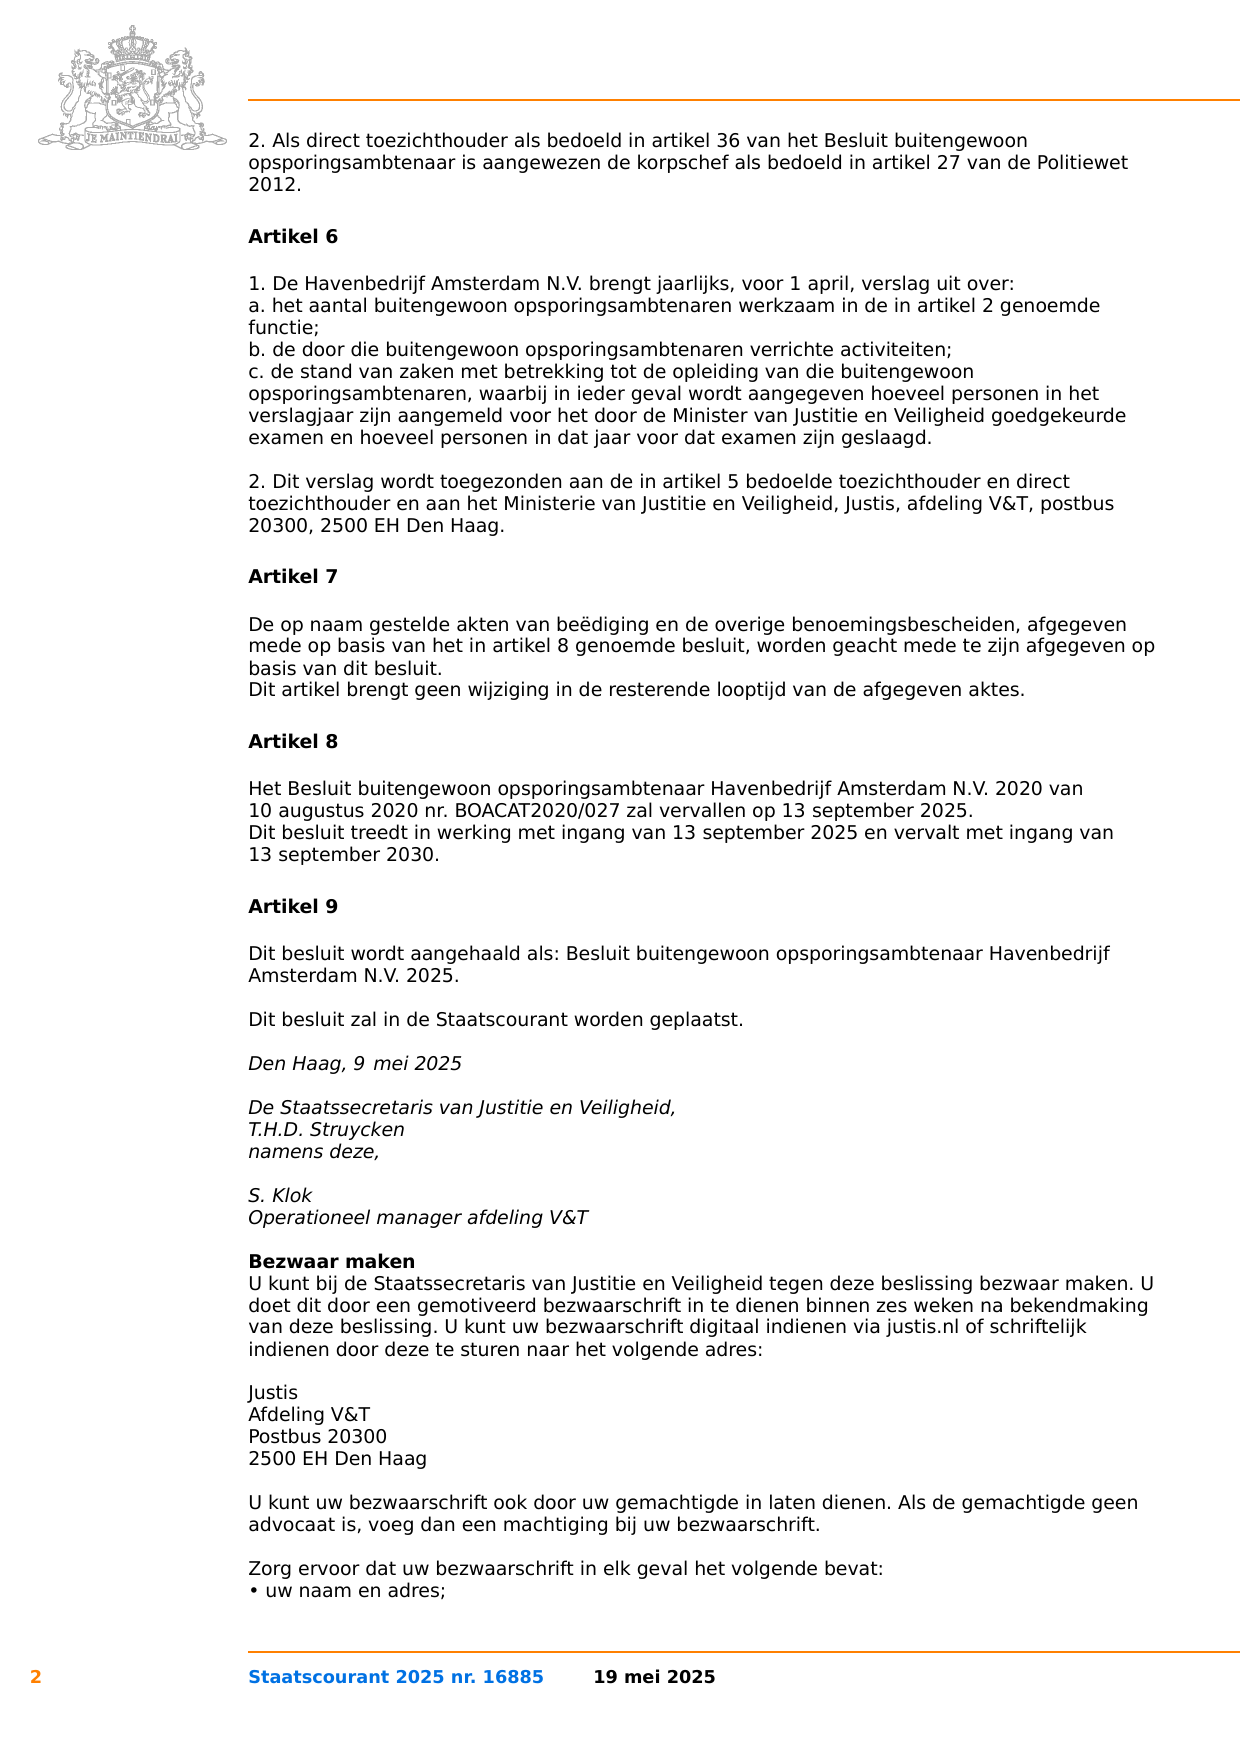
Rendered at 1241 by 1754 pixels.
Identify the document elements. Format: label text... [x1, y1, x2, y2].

text De Staatssecretaris van Justitie en Veiligheid, T.H.D. Struycken namens deze, S. Klok Operationeel manager afdeling V&T [248, 1097, 1163, 1229]
text U kunt uw bezwaarschrift ook door uw gemachtigde in laten dienen. Als de gemachtigde geen advocaat is, voeg dan een machtiging bij uw bezwaarschrift. [248, 1492, 1163, 1536]
text U kunt bij de Staatssecretaris van Justitie en Veiligheid tegen deze beslissing bezwaar maken. U doet dit door een gemotiveerd bezwaarschrift in te dienen binnen zes weken na bekendmaking van deze beslissing. U kunt uw bezwaarschrift digitaal indienen via justis.nl of schriftelijk indienen door deze te sturen naar het volgende adres: [248, 1272, 1163, 1360]
text • uw naam en adres; [248, 1580, 1163, 1602]
text Den Haag, 9 mei 2025 [248, 1053, 1163, 1075]
text Zorg ervoor dat uw bezwaarschrift in elk geval het volgende bevat: [248, 1558, 1163, 1580]
subtitle Artikel 9 [248, 896, 1163, 918]
text De op naam gestelde akten van beëdiging en de overige benoemingsbescheiden, afgegeven mede op basis van het in artikel 8 genoemde besluit, worden geacht mede te zijn afgegeven op basis van dit besluit. [248, 613, 1163, 679]
text Justis [248, 1382, 1163, 1404]
text Dit artikel brengt geen wijziging in de resterende looptijd van de afgegeven aktes. [248, 679, 1163, 701]
text b. de door die buitengewoon opsporingsambtenaren verrichte activiteiten; [248, 339, 1163, 361]
subtitle Artikel 7 [248, 566, 1163, 588]
text Dit besluit wordt aangehaald als: Besluit buitengewoon opsporingsambtenaar Havenbedrijf Amsterdam N.V. 2025. [248, 943, 1163, 987]
subtitle Artikel 8 [248, 731, 1163, 753]
text c. de stand van zaken met betrekking tot de opleiding van die buitengewoon opsporingsambtenaren, waarbij in ieder geval wordt aangegeven hoeveel personen in het verslagjaar zijn aangemeld voor het door de Minister van Justitie en Veiligheid goedgekeurde examen en hoeveel personen in dat jaar voor dat examen zijn geslaagd. [248, 361, 1163, 449]
text Dit besluit treedt in werking met ingang van 13 september 2025 en vervalt met ingang van 13 september 2030. [248, 822, 1163, 866]
text 2500 EH Den Haag [248, 1448, 1163, 1470]
text Dit besluit zal in de Staatscourant worden geplaatst. [248, 1009, 1163, 1031]
text Het Besluit buitengewoon opsporingsambtenaar Havenbedrijf Amsterdam N.V. 2020 van 10 augustus 2020 nr. BOACAT2020/027 zal vervallen op 13 september 2025. [248, 778, 1163, 822]
text 2. Als direct toezichthouder als bedoeld in artikel 36 van het Besluit buitengewoon opsporingsambtenaar is aangewezen de korpschef als bedoeld in artikel 27 van de Politiewet 2012. [248, 130, 1163, 196]
text Afdeling V&T [248, 1404, 1163, 1426]
text Postbus 20300 [248, 1426, 1163, 1448]
subtitle Artikel 6 [248, 226, 1163, 248]
text 1. De Havenbedrijf Amsterdam N.V. brengt jaarlijks, voor 1 april, verslag uit over: [248, 273, 1163, 295]
text Bezwaar maken [248, 1251, 1163, 1272]
text 2. Dit verslag wordt toegezonden aan de in artikel 5 bedoelde toezichthouder en direct toezichthouder en aan het Ministerie van Justitie en Veiligheid, Justis, afdeling V&T, postbus 20300, 2500 EH Den Haag. [248, 471, 1163, 536]
text a. het aantal buitengewoon opsporingsambtenaren werkzaam in de in artikel 2 genoemde functie; [248, 295, 1163, 339]
picture [38, 25, 227, 150]
